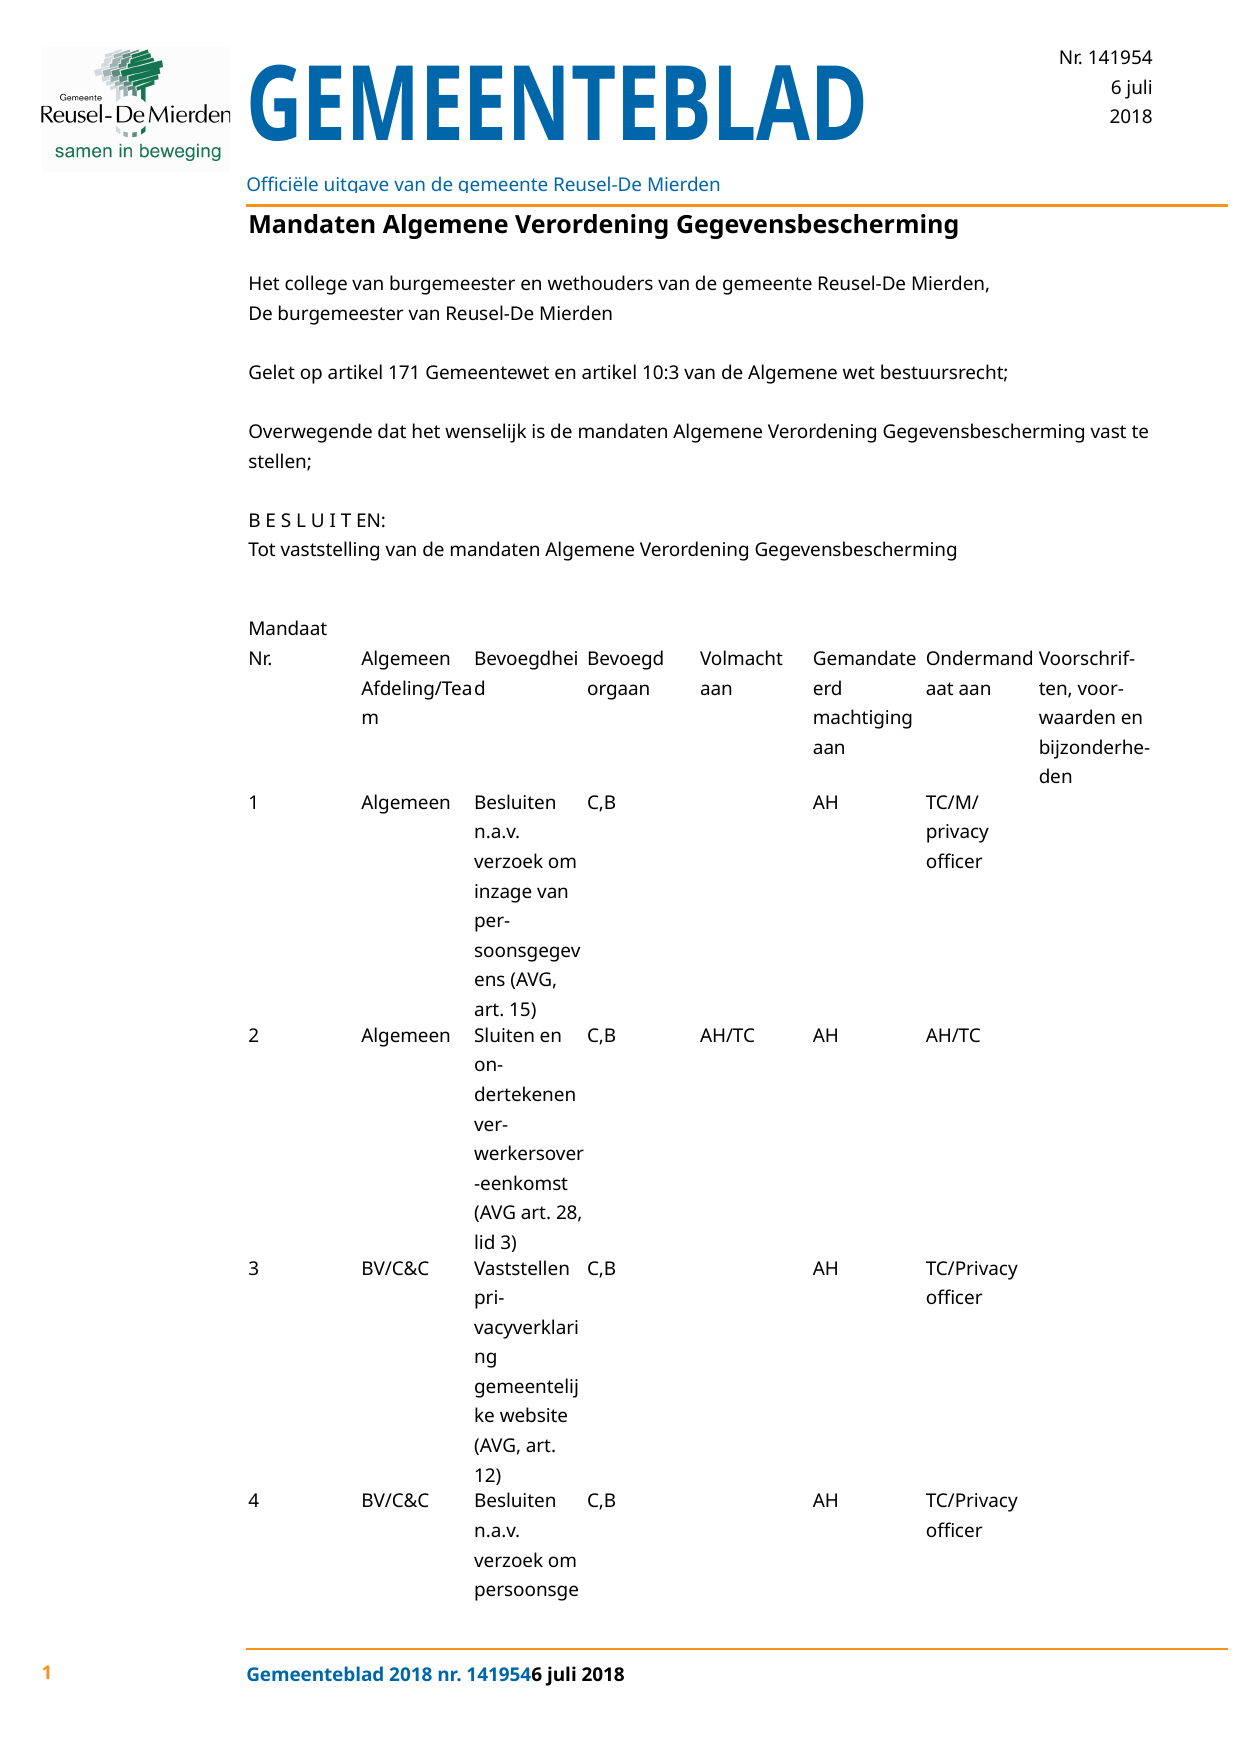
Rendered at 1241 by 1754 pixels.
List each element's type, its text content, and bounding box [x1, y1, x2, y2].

table_cell C,B [587, 1488, 700, 1602]
table_cell AH [813, 1022, 926, 1255]
table_cell TC/Privacy officer [926, 1255, 1038, 1488]
table_cell 3 [248, 1255, 361, 1488]
table_cell [1039, 1255, 1152, 1488]
table_cell AH [813, 789, 926, 1022]
text Mandaten Algemene Verordening Gegevensbescherming [248, 207, 1152, 241]
table_cell [700, 1488, 813, 1602]
text B E S L U I T EN: [248, 507, 1152, 533]
table_header Gemandateerd machtiging aan [813, 645, 926, 789]
table_header Voorschrif-ten, voor-waarden en bijzonderhe-den [1039, 645, 1152, 789]
table_cell [700, 1255, 813, 1488]
table_cell Algemeen [361, 789, 474, 1022]
table_cell Vaststellen pri-vacyverklaring gemeentelijke website (AVG, art. 12) [474, 1255, 587, 1488]
table_cell AH [813, 1255, 926, 1488]
table_header Nr. [248, 645, 361, 789]
table_cell 1 [248, 789, 361, 1022]
table_cell 2 [248, 1022, 361, 1255]
table_cell Besluiten n.a.v. verzoek om inzage van per-soonsgegevens (AVG, art. 15) [474, 789, 587, 1022]
table_cell Besluiten n.a.v. verzoek om persoonsge [474, 1488, 587, 1602]
table_cell AH/TC [926, 1022, 1038, 1255]
table_cell [700, 789, 813, 1022]
table_cell AH/TC [700, 1022, 813, 1255]
table_cell Algemeen [361, 1022, 474, 1255]
table_cell AH [813, 1488, 926, 1602]
text Het college van burgemeester en wethouders van de gemeente Reusel-De Mierden, [248, 270, 1152, 296]
table_cell C,B [587, 1255, 700, 1488]
text Mandaat [248, 615, 1152, 641]
table_cell C,B [587, 1022, 700, 1255]
text De burgemeester van Reusel-De Mierden [248, 300, 1152, 326]
table_cell TC/M/ privacy officer [926, 789, 1038, 1022]
table_header Ondermandaat aan [926, 645, 1038, 789]
table_cell [1039, 1022, 1152, 1255]
table_cell TC/Privacy officer [926, 1488, 1038, 1602]
table_cell C,B [587, 789, 700, 1022]
text Tot vaststelling van de mandaten Algemene Verordening Gegevensbescherming [248, 537, 1152, 562]
table_cell BV/C&C [361, 1488, 474, 1602]
table_cell [1039, 789, 1152, 1022]
table_cell [1039, 1488, 1152, 1602]
table_header Algemeen Afdeling/Team [361, 645, 474, 789]
table_cell 4 [248, 1488, 361, 1602]
table_header Volmacht aan [700, 645, 813, 789]
text Overwegende dat het wenselijk is de mandaten Algemene Verordening Gegevensbescherming vast te stellen; [248, 418, 1152, 473]
table_header Bevoegdheid [474, 645, 587, 789]
table_header Bevoegd orgaan [587, 645, 700, 789]
picture [41, 47, 231, 172]
table_cell BV/C&C [361, 1255, 474, 1488]
table_cell Sluiten en on-dertekenen ver-werkersover-eenkomst (AVG art. 28, lid 3) [474, 1022, 587, 1255]
text Gelet op artikel 171 Gemeentewet en artikel 10:3 van de Algemene wet bestuursrecht; [248, 359, 1152, 385]
